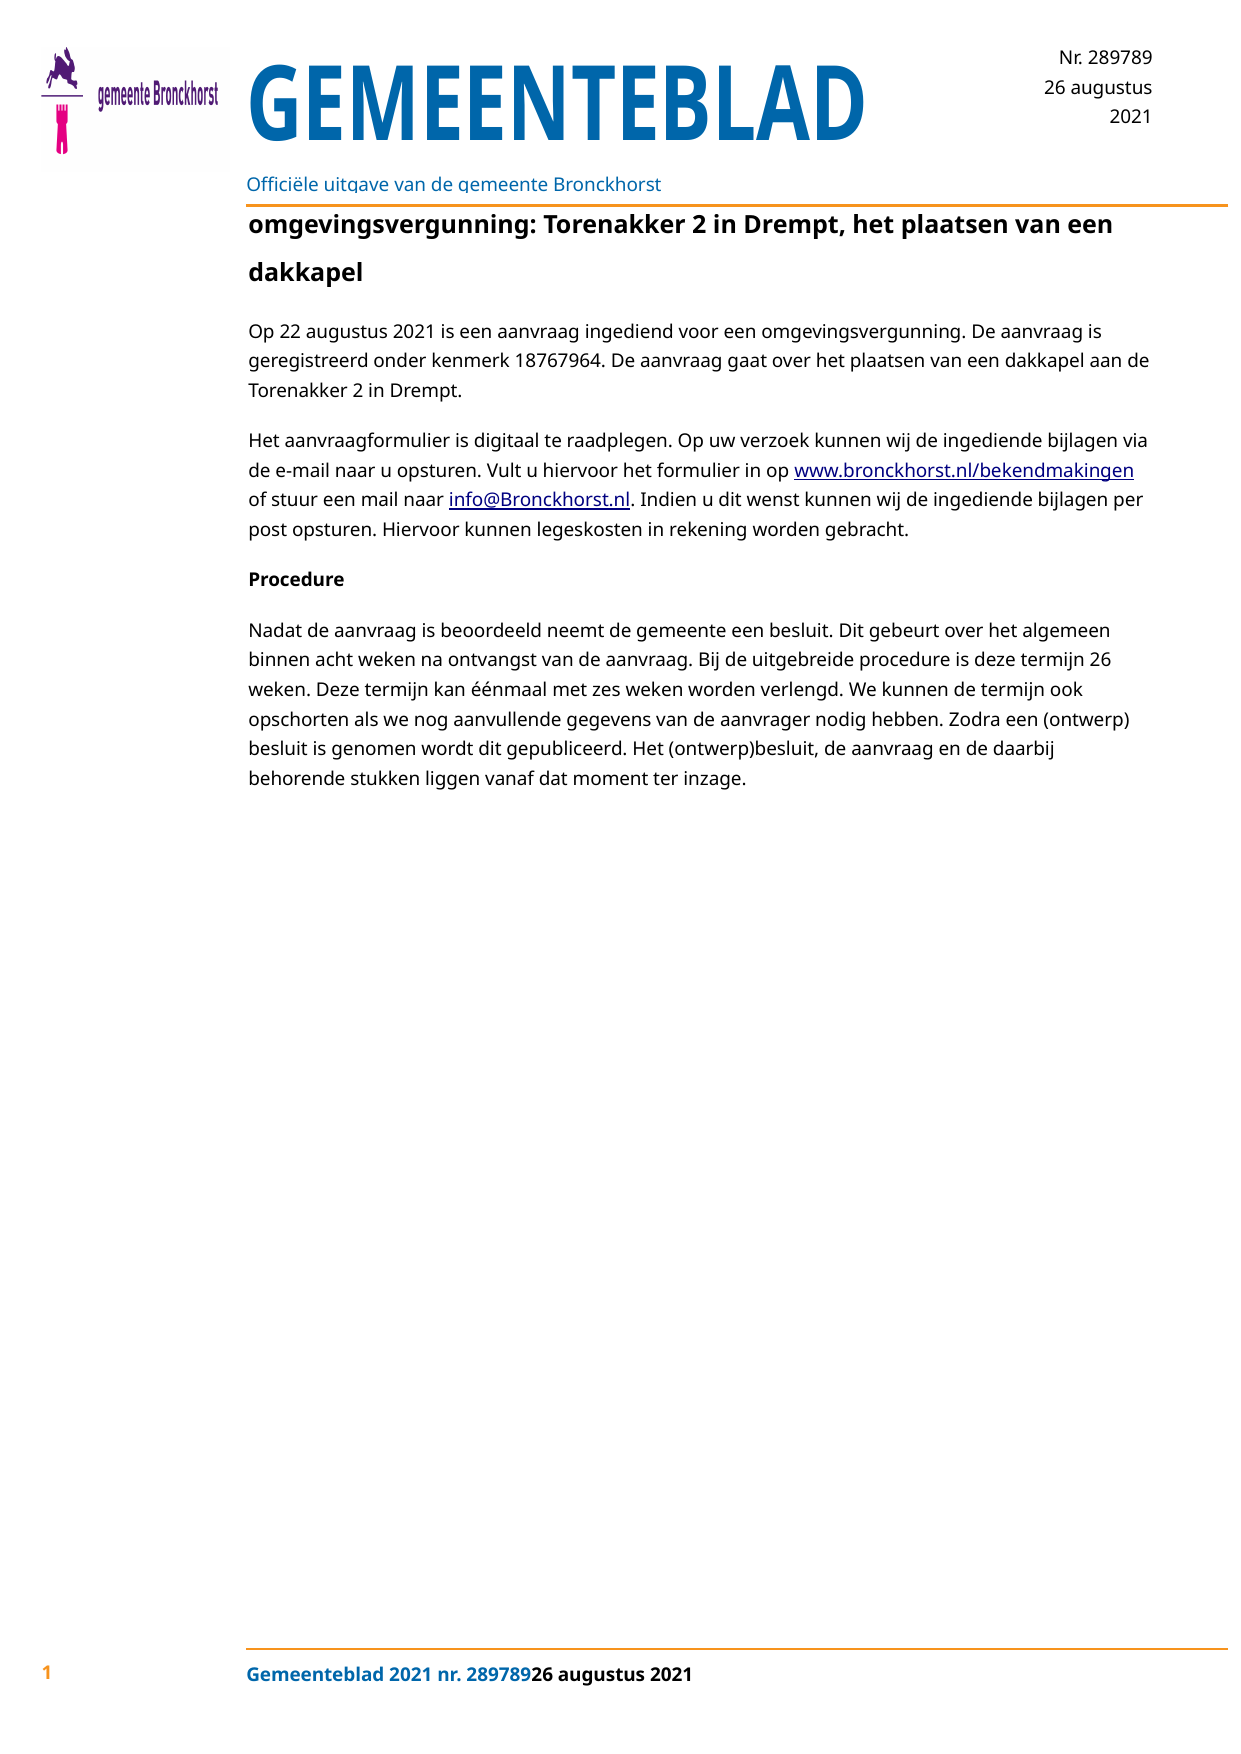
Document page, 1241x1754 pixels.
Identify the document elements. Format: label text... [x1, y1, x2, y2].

text Het aanvraagformulier is digitaal te raadplegen. Op uw verzoek kunnen wij de ingediende bijlagen via de e-mail naar u opsturen. Vult u hiervoor het formulier in op www.bronckhorst.nl/bekendmakingen of stuur een mail naar info@Bronckhorst.nl. Indien u dit wenst kunnen wij de ingediende bijlagen per post opsturen. Hiervoor kunnen legeskosten in rekening worden gebracht. [248, 427, 1152, 542]
text Op 22 augustus 2021 is een aanvraag ingediend voor een omgevingsvergunning. De aanvraag is geregistreerd onder kenmerk 18767964. De aanvraag gaat over het plaatsen van een dakkapel aan de Torenakker 2 in Drempt. [248, 318, 1152, 403]
text Procedure [248, 567, 1152, 592]
picture [41, 47, 231, 172]
text omgevingsvergunning: Torenakker 2 in Drempt, het plaatsen van een dakkapel [248, 207, 1152, 288]
text Nadat de aanvraag is beoordeeld neemt de gemeente een besluit. Dit gebeurt over het algemeen binnen acht weken na ontvangst van de aanvraag. Bij de uitgebreide procedure is deze termijn 26 weken. Deze termijn kan éénmaal met zes weken worden verlengd. We kunnen de termijn ook opschorten als we nog aanvullende gegevens van de aanvrager nodig hebben. Zodra een (ontwerp) besluit is genomen wordt dit gepubliceerd. Het (ontwerp)besluit, de aanvraag en de daarbij behorende stukken liggen vanaf dat moment ter inzage. [248, 617, 1152, 791]
